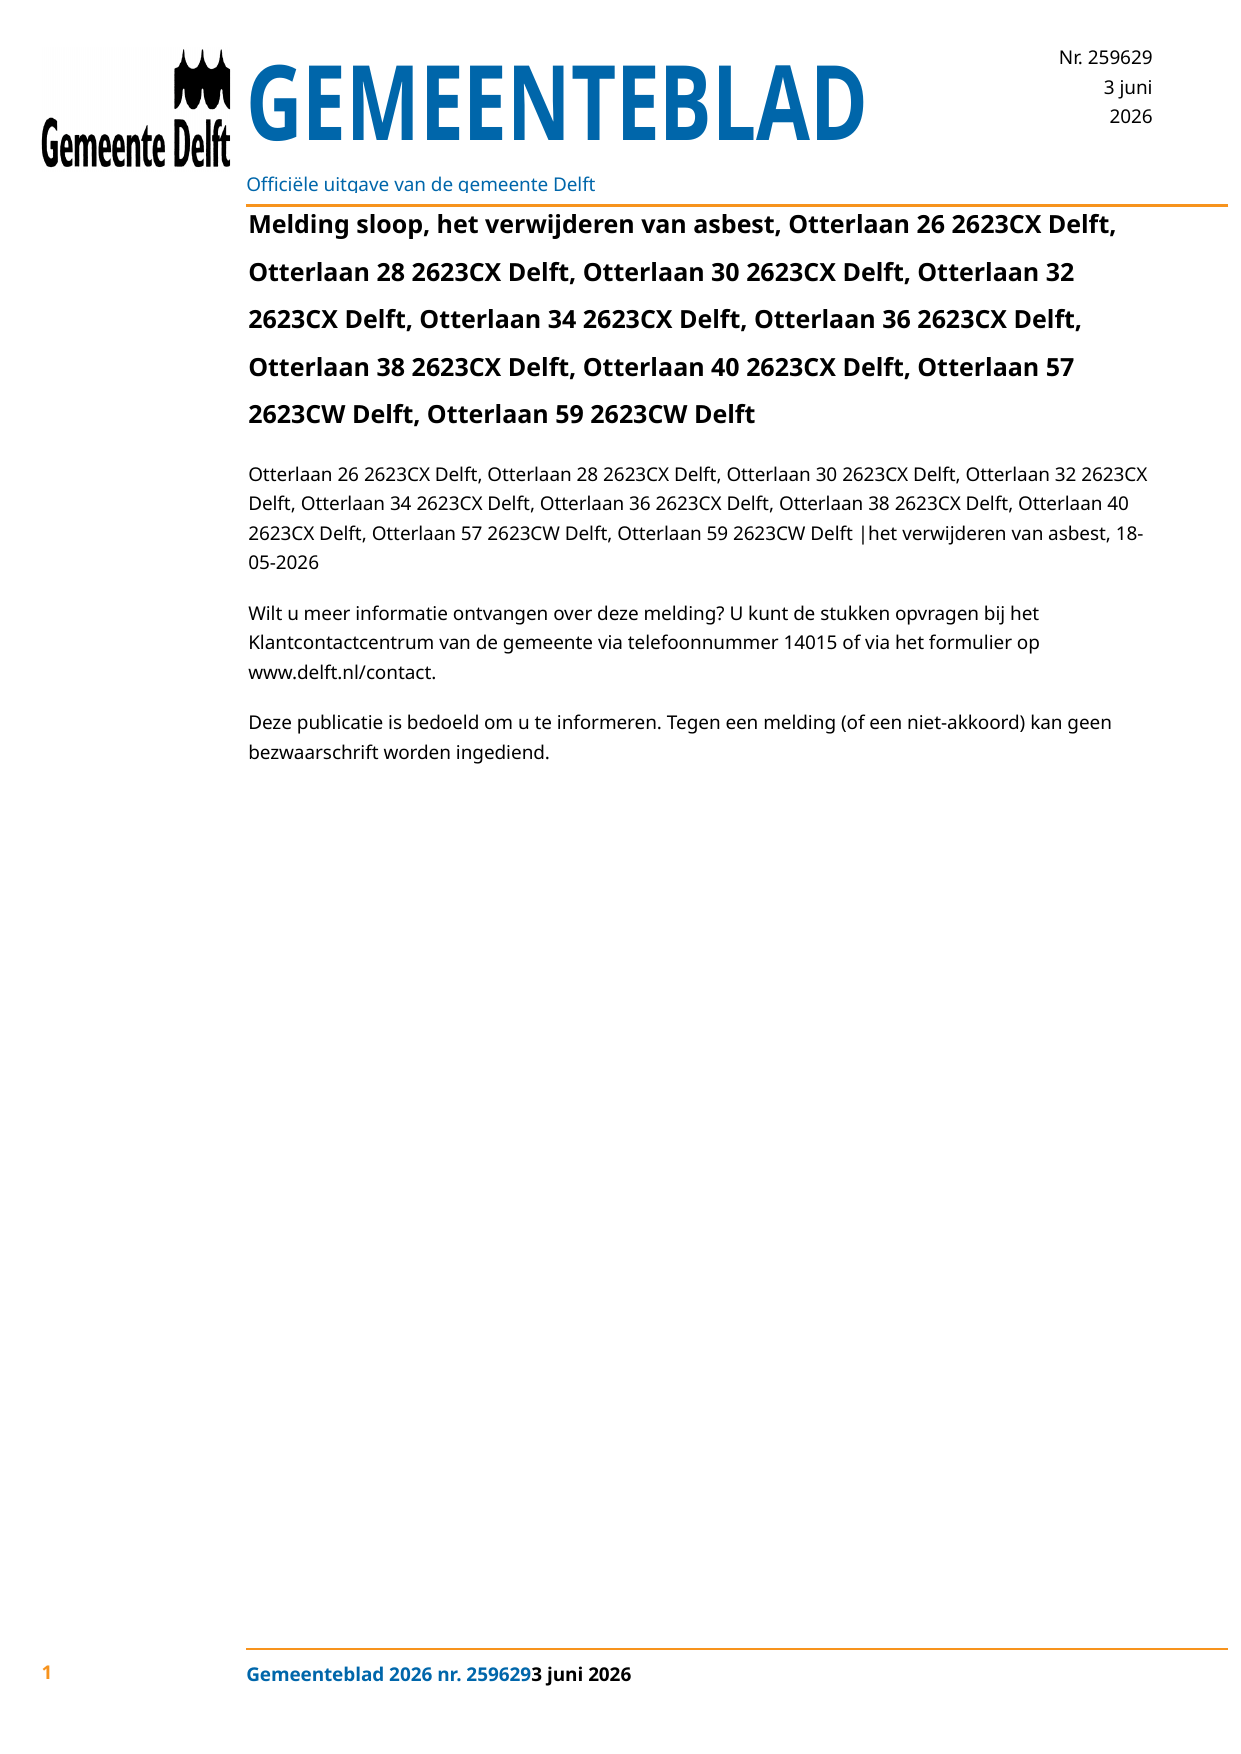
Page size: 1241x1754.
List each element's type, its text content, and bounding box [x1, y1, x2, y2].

picture [41, 47, 231, 172]
text Deze publicatie is bedoeld om u te informeren. Tegen een melding (of een niet-akkoord) kan geen bezwaarschrift worden ingediend. [248, 709, 1152, 765]
text Wilt u meer informatie ontvangen over deze melding? U kunt de stukken opvragen bij het Klantcontactcentrum van de gemeente via telefoonnummer 14015 of via het formulier op www.delft.nl/contact. [248, 600, 1152, 685]
text Melding sloop, het verwijderen van asbest, Otterlaan 26 2623CX Delft, Otterlaan 28 2623CX Delft, Otterlaan 30 2623CX Delft, Otterlaan 32 2623CX Delft, Otterlaan 34 2623CX Delft, Otterlaan 36 2623CX Delft, Otterlaan 38 2623CX Delft, Otterlaan 40 2623CX Delft, Otterlaan 57 2623CW Delft, Otterlaan 59 2623CW Delft [248, 207, 1152, 431]
text Otterlaan 26 2623CX Delft, Otterlaan 28 2623CX Delft, Otterlaan 30 2623CX Delft, Otterlaan 32 2623CX Delft, Otterlaan 34 2623CX Delft, Otterlaan 36 2623CX Delft, Otterlaan 38 2623CX Delft, Otterlaan 40 2623CX Delft, Otterlaan 57 2623CW Delft, Otterlaan 59 2623CW Delft |het verwijderen van asbest, 18-05-2026 [248, 461, 1152, 575]
